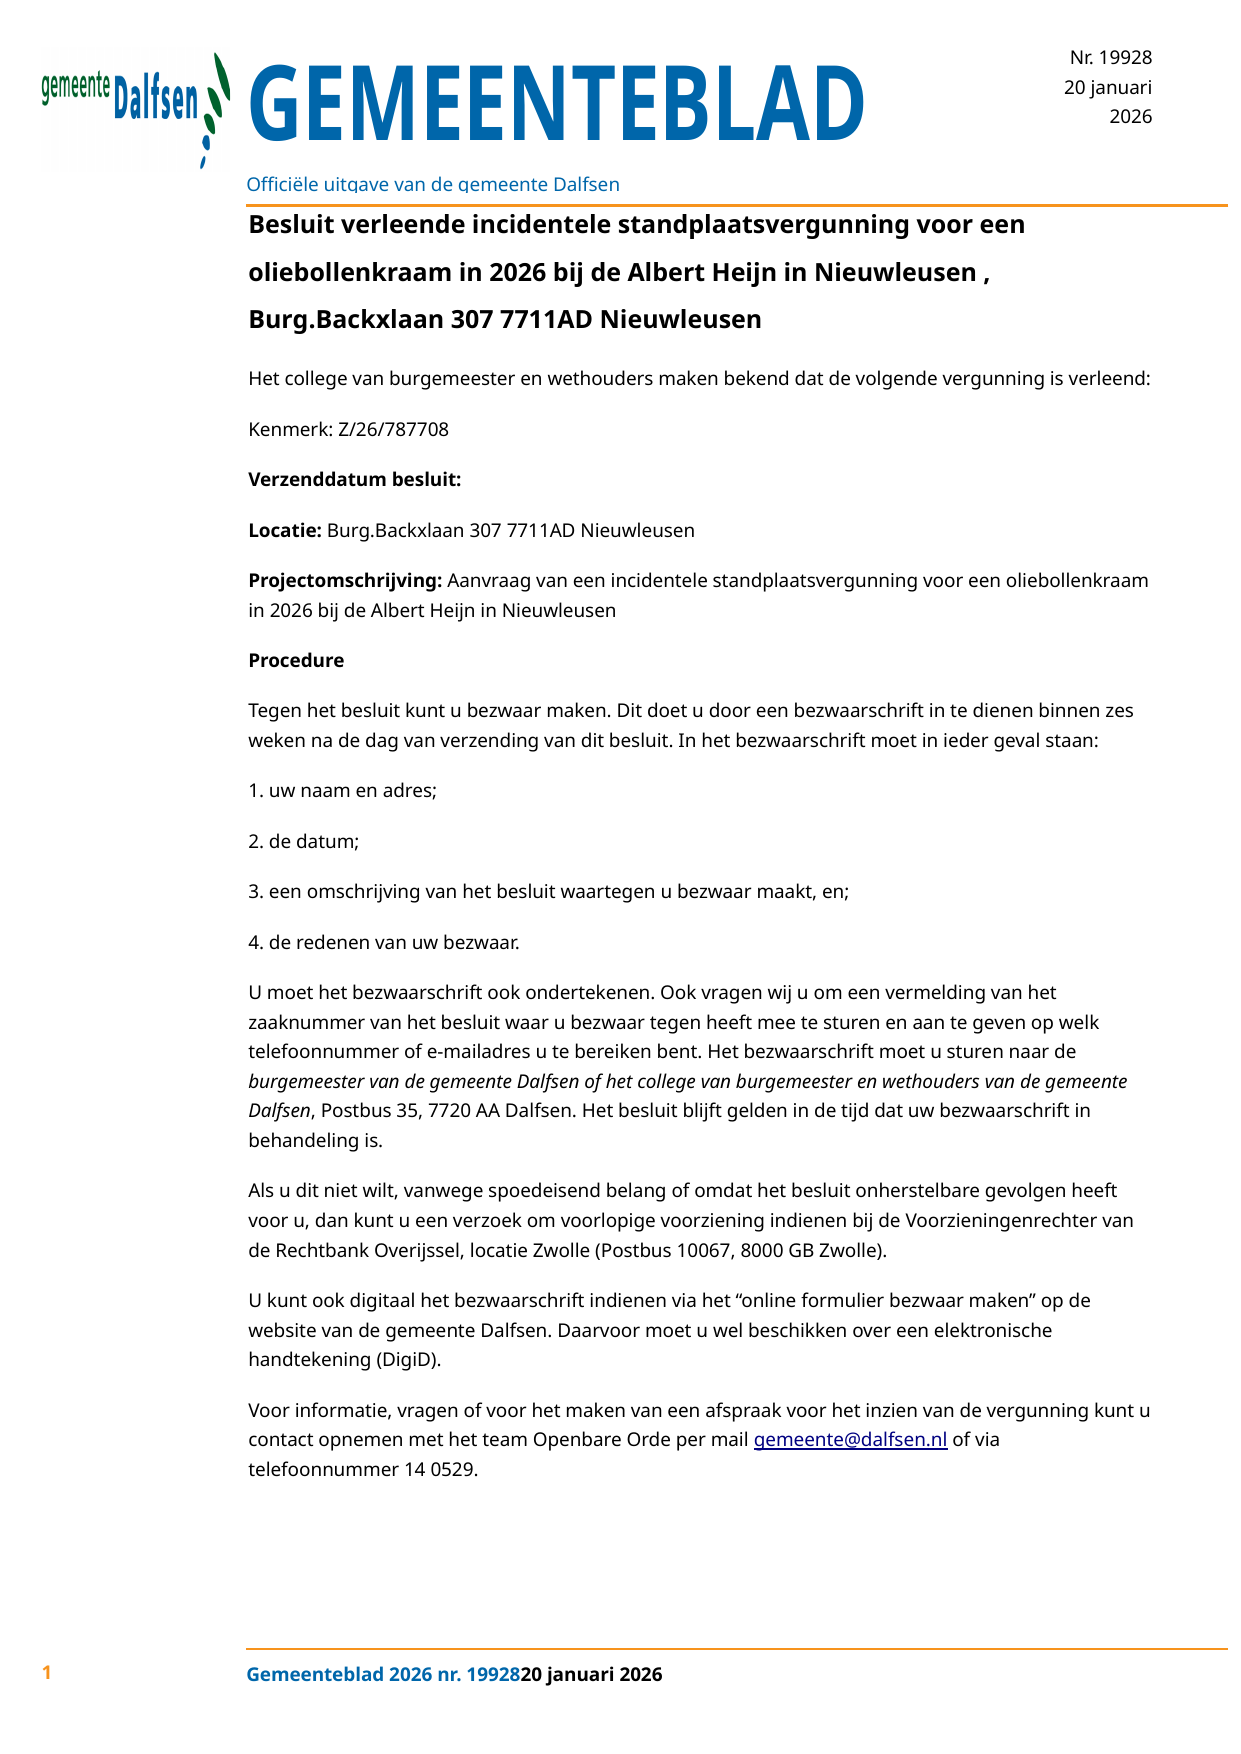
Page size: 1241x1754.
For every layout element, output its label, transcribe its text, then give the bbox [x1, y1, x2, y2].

text 3. een omschrijving van het besluit waartegen u bezwaar maakt, en; [248, 878, 1152, 904]
text Het college van burgemeester en wethouders maken bekend dat de volgende vergunning is verleend: [248, 366, 1152, 391]
text U moet het bezwaarschrift ook ondertekenen. Ook vragen wij u om een vermelding van het zaaknummer van het besluit waar u bezwaar tegen heeft mee te sturen en aan te geven op welk telefoonnummer of e-mailadres u te bereiken bent. Het bezwaarschrift moet u sturen naar de burgemeester van de gemeente Dalfsen of het college van burgemeester en wethouders van de gemeente Dalfsen, Postbus 35, 7720 AA Dalfsen. Het besluit blijft gelden in de tijd dat uw bezwaarschrift in behandeling is. [248, 979, 1152, 1153]
text Tegen het besluit kunt u bezwaar maken. Dit doet u door een bezwaarschrift in te dienen binnen zes weken na de dag van verzending van dit besluit. In het bezwaarschrift moet in ieder geval staan: [248, 698, 1152, 753]
text U kunt ook digitaal het bezwaarschrift indienen via het “online formulier bezwaar maken” op de website van de gemeente Dalfsen. Daarvoor moet u wel beschikken over een elektronische handtekening (DigiD). [248, 1287, 1152, 1372]
text Procedure [248, 647, 1152, 673]
text Als u dit niet wilt, vanwege spoedeisend belang of omdat het besluit onherstelbare gevolgen heeft voor u, dan kunt u een verzoek om voorlopige voorziening indienen bij de Voorzieningenrechter van de Rechtbank Overijssel, locatie Zwolle (Postbus 10067, 8000 GB Zwolle). [248, 1178, 1152, 1262]
text 2. de datum; [248, 828, 1152, 854]
text Verzenddatum besluit: [248, 466, 1152, 492]
text Voor informatie, vragen of voor het maken van een afspraak voor het inzien van de vergunning kunt u contact opnemen met het team Openbare Orde per mail gemeente@dalfsen.nl of via telefoonnummer 14 0529. [248, 1397, 1152, 1482]
text 4. de redenen van uw bezwaar. [248, 929, 1152, 954]
text Projectomschrijving: Aanvraag van een incidentele standplaatsvergunning voor een oliebollenkraam in 2026 bij de Albert Heijn in Nieuwleusen [248, 567, 1152, 622]
text Besluit verleende incidentele standplaatsvergunning voor een oliebollenkraam in 2026 bij de Albert Heijn in Nieuwleusen , Burg.Backxlaan 307 7711AD Nieuwleusen [248, 207, 1152, 336]
text Locatie: Burg.Backxlaan 307 7711AD Nieuwleusen [248, 517, 1152, 542]
text Kenmerk: Z/26/787708 [248, 416, 1152, 442]
text 1. uw naam en adres; [248, 778, 1152, 803]
picture [41, 47, 231, 172]
